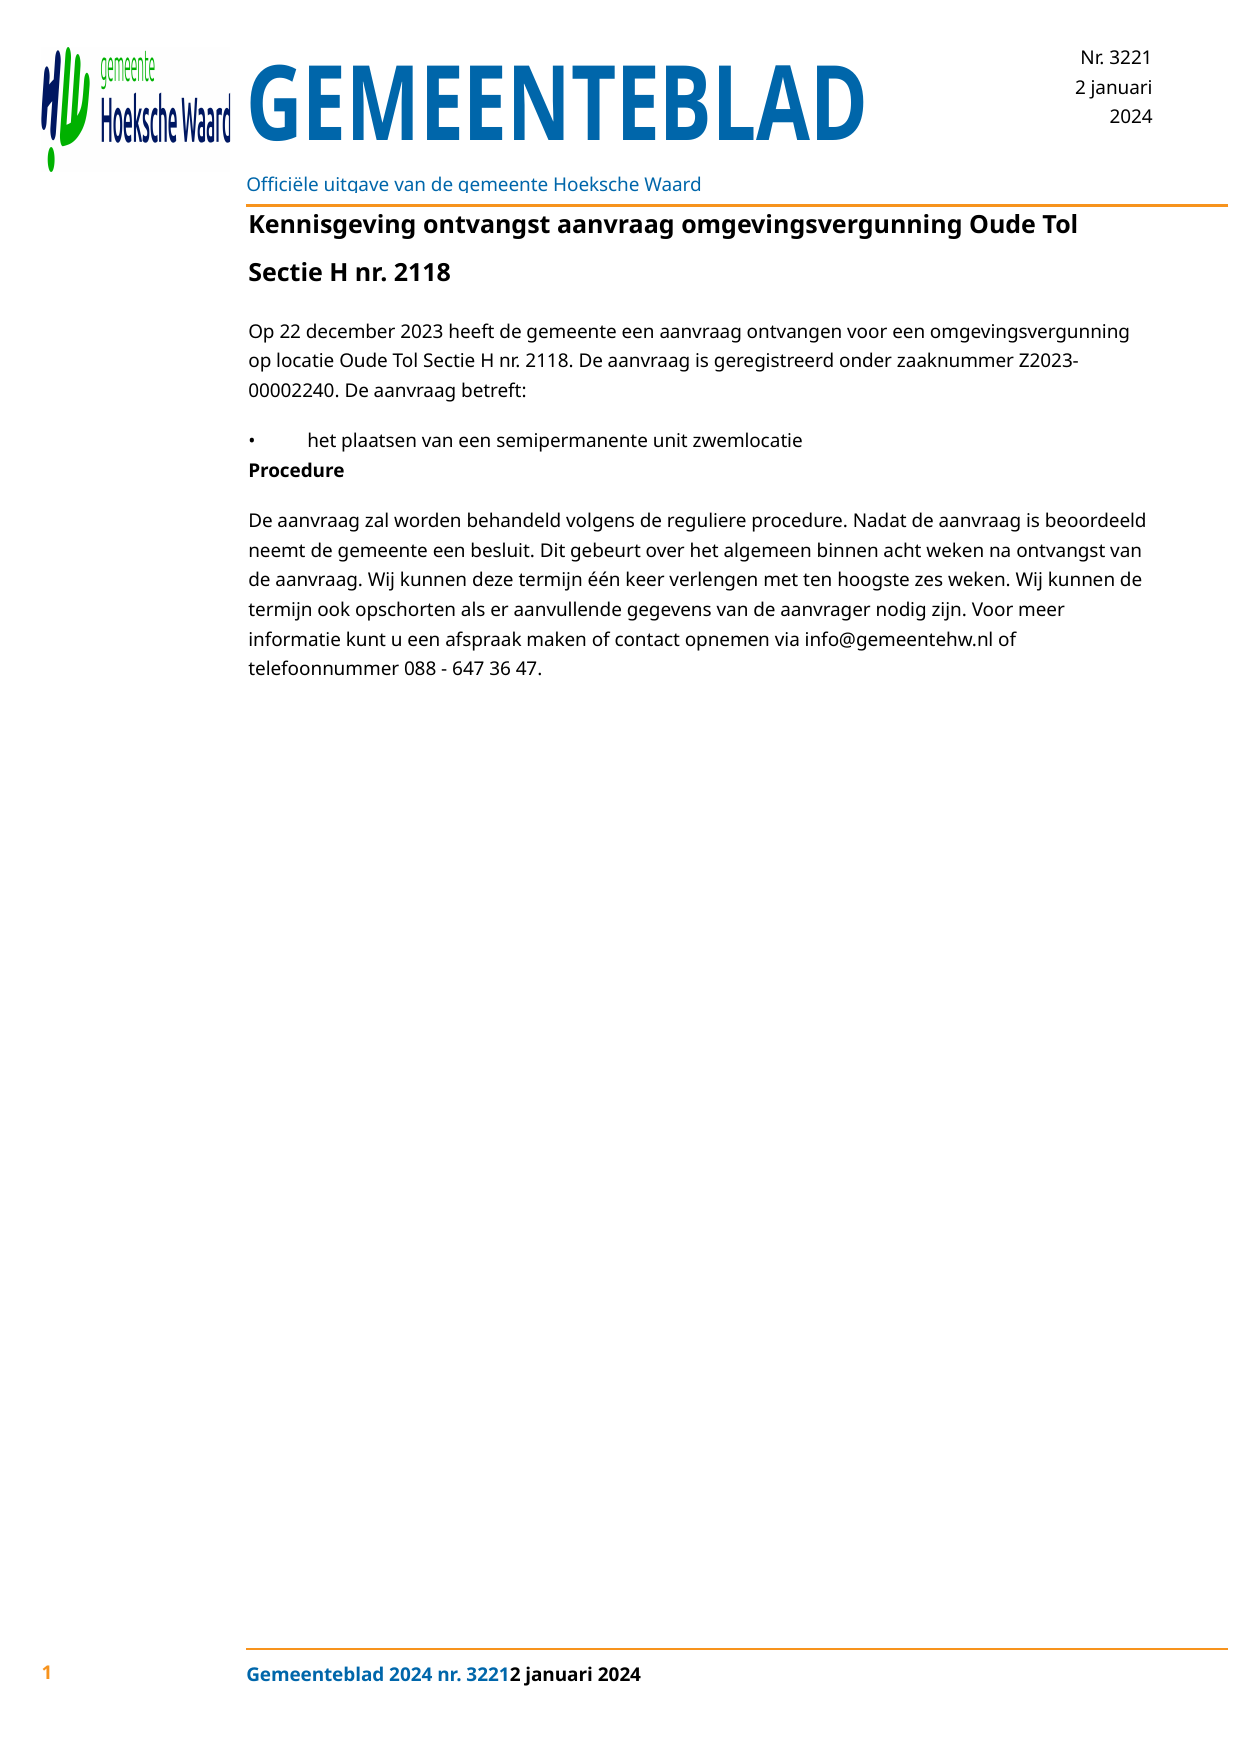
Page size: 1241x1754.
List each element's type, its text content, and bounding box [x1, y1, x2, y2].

text Kennisgeving ontvangst aanvraag omgevingsvergunning Oude Tol Sectie H nr. 2118 [248, 207, 1152, 288]
text Op 22 december 2023 heeft de gemeente een aanvraag ontvangen voor een omgevingsvergunning op locatie Oude Tol Sectie H nr. 2118. De aanvraag is geregistreerd onder zaaknummer Z2023-00002240. De aanvraag betreft: [248, 318, 1152, 403]
list het plaatsen van een semipermanente unit zwemlocatie [248, 427, 1152, 453]
text De aanvraag zal worden behandeld volgens de reguliere procedure. Nadat de aanvraag is beoordeeld neemt de gemeente een besluit. Dit gebeurt over het algemeen binnen acht weken na ontvangst van de aanvraag. Wij kunnen deze termijn één keer verlengen met ten hoogste zes weken. Wij kunnen de termijn ook opschorten als er aanvullende gegevens van de aanvrager nodig zijn. Voor meer informatie kunt u een afspraak maken of contact opnemen via info@gemeentehw.nl of telefoonnummer 088 - 647 36 47. [248, 507, 1152, 681]
picture [41, 47, 231, 172]
text Procedure [248, 457, 1152, 483]
